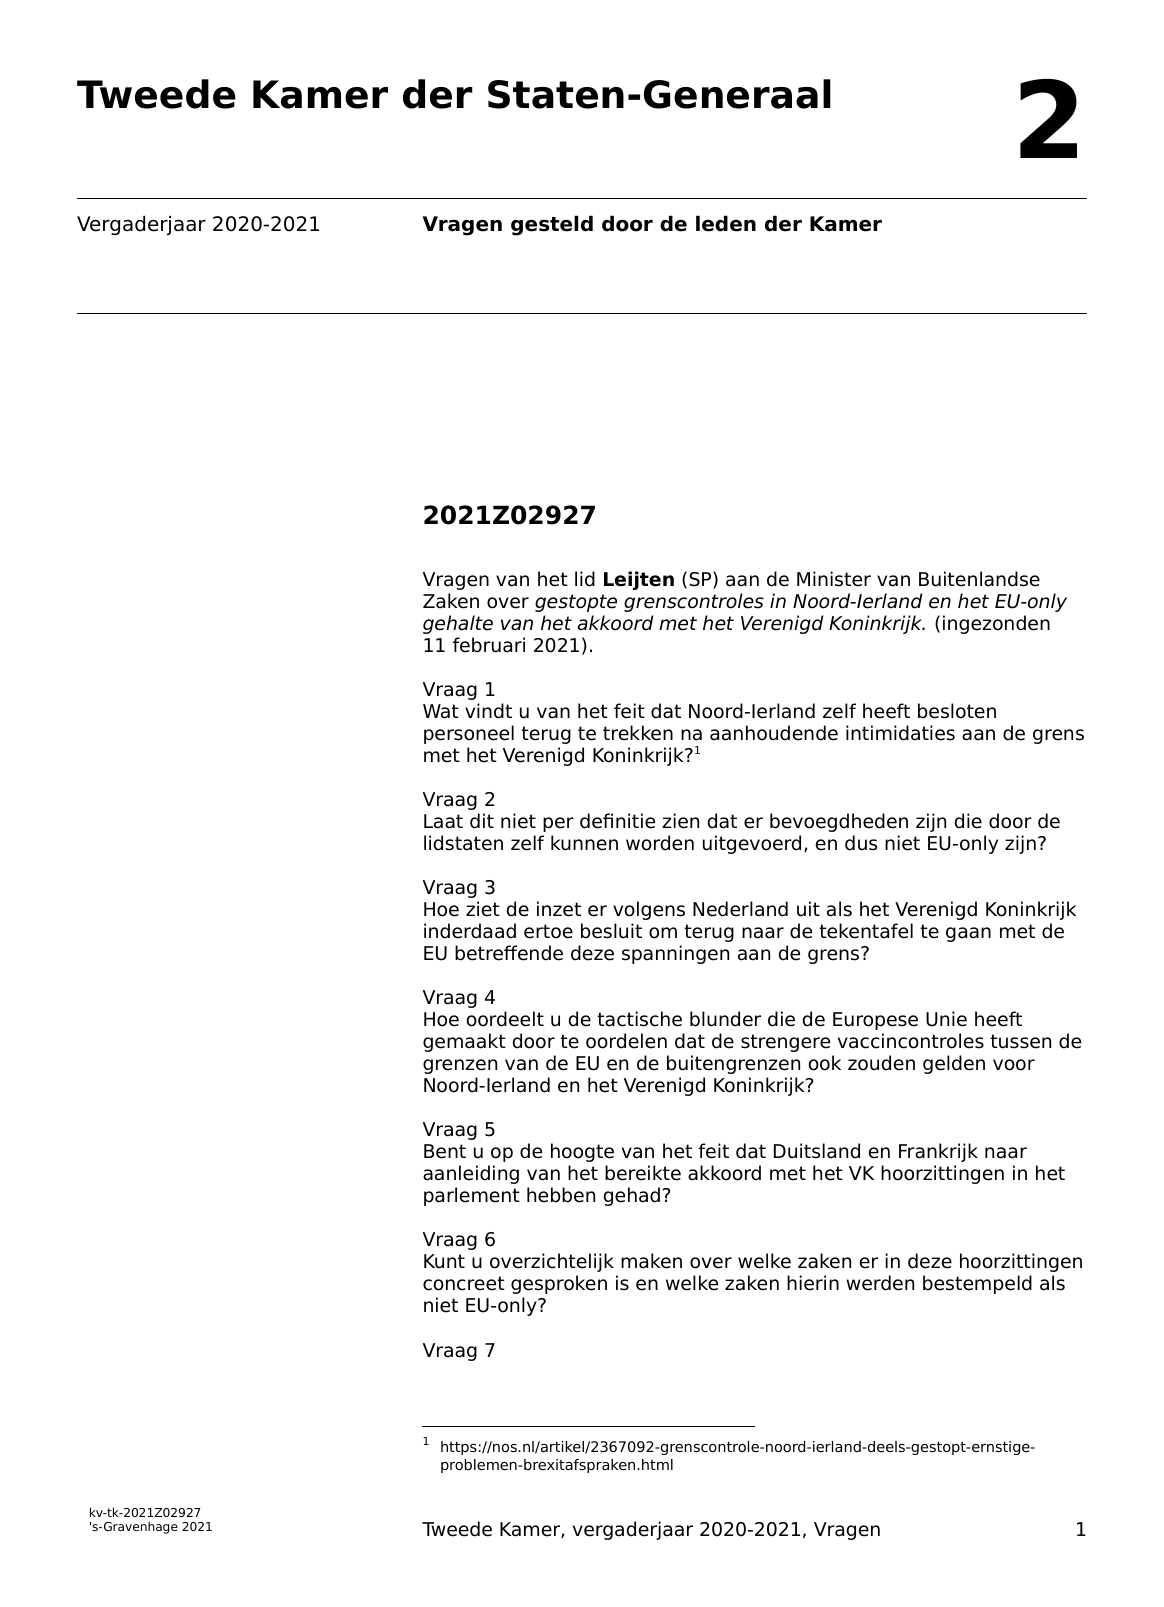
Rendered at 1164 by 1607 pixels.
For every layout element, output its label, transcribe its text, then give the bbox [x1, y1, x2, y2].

text Vraag 1 [422, 679, 1087, 701]
text Laat dit niet per definitie zien dat er bevoegdheden zijn die door de lidstaten zelf kunnen worden uitgevoerd, en dus niet EU-only zijn? [422, 811, 1087, 855]
text Hoe ziet de inzet er volgens Nederland uit als het Verenigd Koninkrijk inderdaad ertoe besluit om terug naar de tekentafel te gaan met de EU betreffende deze spanningen aan de grens? [422, 899, 1087, 965]
text Bent u op de hoogte van het feit dat Duitsland en Frankrijk naar aanleiding van het bereikte akkoord met het VK hoorzittingen in het parlement hebben gehad? [422, 1141, 1087, 1207]
text kv-tk-2021Z02927 [88, 1506, 323, 1520]
text Wat vindt u van het feit dat Noord-Ierland zelf heeft besloten personeel terug te trekken na aanhoudende intimidaties aan de grens met het Verenigd Koninkrijk? [422, 701, 1087, 767]
table_cell Vragen gesteld door de leden der Kamer [422, 199, 1087, 313]
text Vragen van het lid Leijten (SP) aan de Minister van Buitenlandse Zaken over gestopte grenscontroles in Noord-Ierland en het EU-only gehalte van het akkoord met het Verenigd Koninkrijk. (ingezonden 11 februari 2021). [422, 569, 1087, 657]
text Vraag 3 [422, 877, 1087, 899]
text 's-Gravenhage 2021 [88, 1520, 323, 1534]
table_header 2 [886, 59, 1087, 198]
text https://nos.nl/artikel/2367092-grenscontrole-noord-ierland-deels-gestopt-ernstige-problemen-brexitafspraken.html [422, 1435, 1087, 1474]
text Vraag 5 [422, 1119, 1087, 1141]
text Vraag 7 [422, 1339, 1087, 1361]
text Vraag 6 [422, 1229, 1087, 1251]
text 2021Z02927 [422, 501, 1087, 531]
table_header Tweede Kamer der Staten-Generaal [77, 59, 886, 198]
text Vraag 4 [422, 987, 1087, 1009]
text Vraag 2 [422, 789, 1087, 811]
table_cell Vergaderjaar 2020-2021 [77, 199, 422, 313]
text Hoe oordeelt u de tactische blunder die de Europese Unie heeft gemaakt door te oordelen dat de strengere vaccincontroles tussen de grenzen van de EU en de buitengrenzen ook zouden gelden voor Noord-Ierland en het Verenigd Koninkrijk? [422, 1009, 1087, 1097]
text Kunt u overzichtelijk maken over welke zaken er in deze hoorzittingen concreet gesproken is en welke zaken hierin werden bestempeld als niet EU-only? [422, 1251, 1087, 1317]
